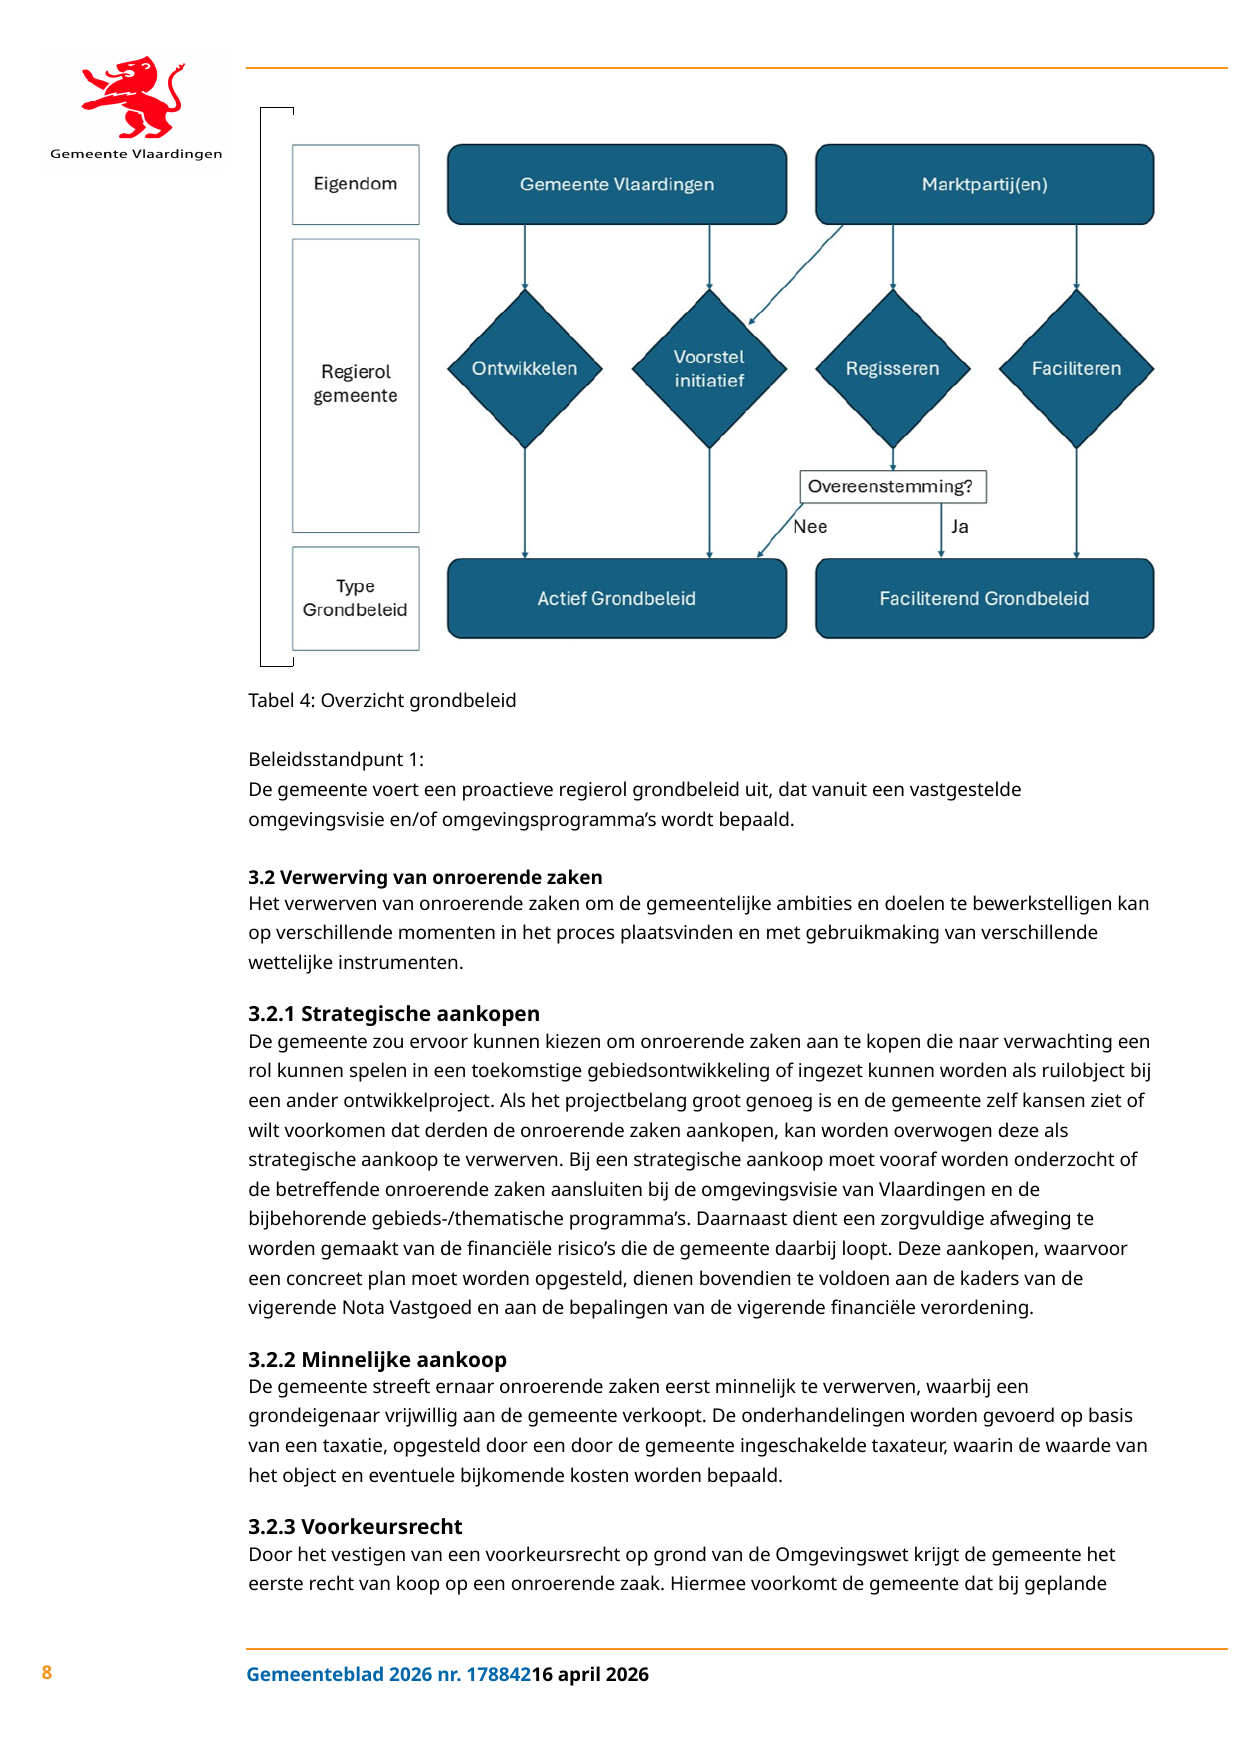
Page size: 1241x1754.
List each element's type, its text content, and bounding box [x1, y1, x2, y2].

text 3.2.1 Strategische aankopen [248, 999, 1152, 1028]
picture [268, 115, 1173, 657]
text De gemeente streeft ernaar onroerende zaken eerst minnelijk te verwerven, waarbij een grondeigenaar vrijwillig aan de gemeente verkoopt. De onderhandelingen worden gevoerd op basis van een taxatie, opgesteld door een door de gemeente ingeschakelde taxateur, waarin de waarde van het object en eventuele bijkomende kosten worden bepaald. [248, 1373, 1152, 1488]
text Door het vestigen van een voorkeursrecht op grond van de Omgevingswet krijgt de gemeente het eerste recht van koop op een onroerende zaak. Hiermee voorkomt de gemeente dat bij geplande [248, 1541, 1152, 1596]
table_header Beleidsstandpunt 1: De gemeente voert een proactieve regierol grondbeleid uit, dat vanuit een vastgestelde omgevingsvisie en/of omgevingsprogramma’s wordt bepaald. [248, 747, 1152, 831]
text 3.2.3 Voorkeursrecht [248, 1512, 1152, 1541]
text Het verwerven van onroerende zaken om de gemeentelijke ambities en doelen te bewerkstelligen kan op verschillende momenten in het proces plaatsvinden en met gebruikmaking van verschillende wettelijke instrumenten. [248, 890, 1152, 975]
picture [41, 47, 231, 172]
text 3.2 Verwerving van onroerende zaken [248, 864, 1152, 890]
text Tabel 4: Overzicht grondbeleid [248, 687, 1152, 713]
text De gemeente zou ervoor kunnen kiezen om onroerende zaken aan te kopen die naar verwachting een rol kunnen spelen in een toekomstige gebiedsontwikkeling of ingezet kunnen worden als ruilobject bij een ander ontwikkelproject. Als het projectbelang groot genoeg is en de gemeente zelf kansen ziet of wilt voorkomen dat derden de onroerende zaken aankopen, kan worden overwogen deze als strategische aankoop te verwerven. Bij een strategische aankoop moet vooraf worden onderzocht of de betreffende onroerende zaken aansluiten bij de omgevingsvisie van Vlaardingen en de bijbehorende gebieds-/thematische programma’s. Daarnaast dient een zorgvuldige afweging te worden gemaakt van de financiële risico’s die de gemeente daarbij loopt. Deze aankopen, waarvoor een concreet plan moet worden opgesteld, dienen bovendien te voldoen aan de kaders van de vigerende Nota Vastgoed en aan de bepalingen van de vigerende financiële verordening. [248, 1028, 1152, 1320]
text 3.2.2 Minnelijke aankoop [248, 1345, 1152, 1373]
